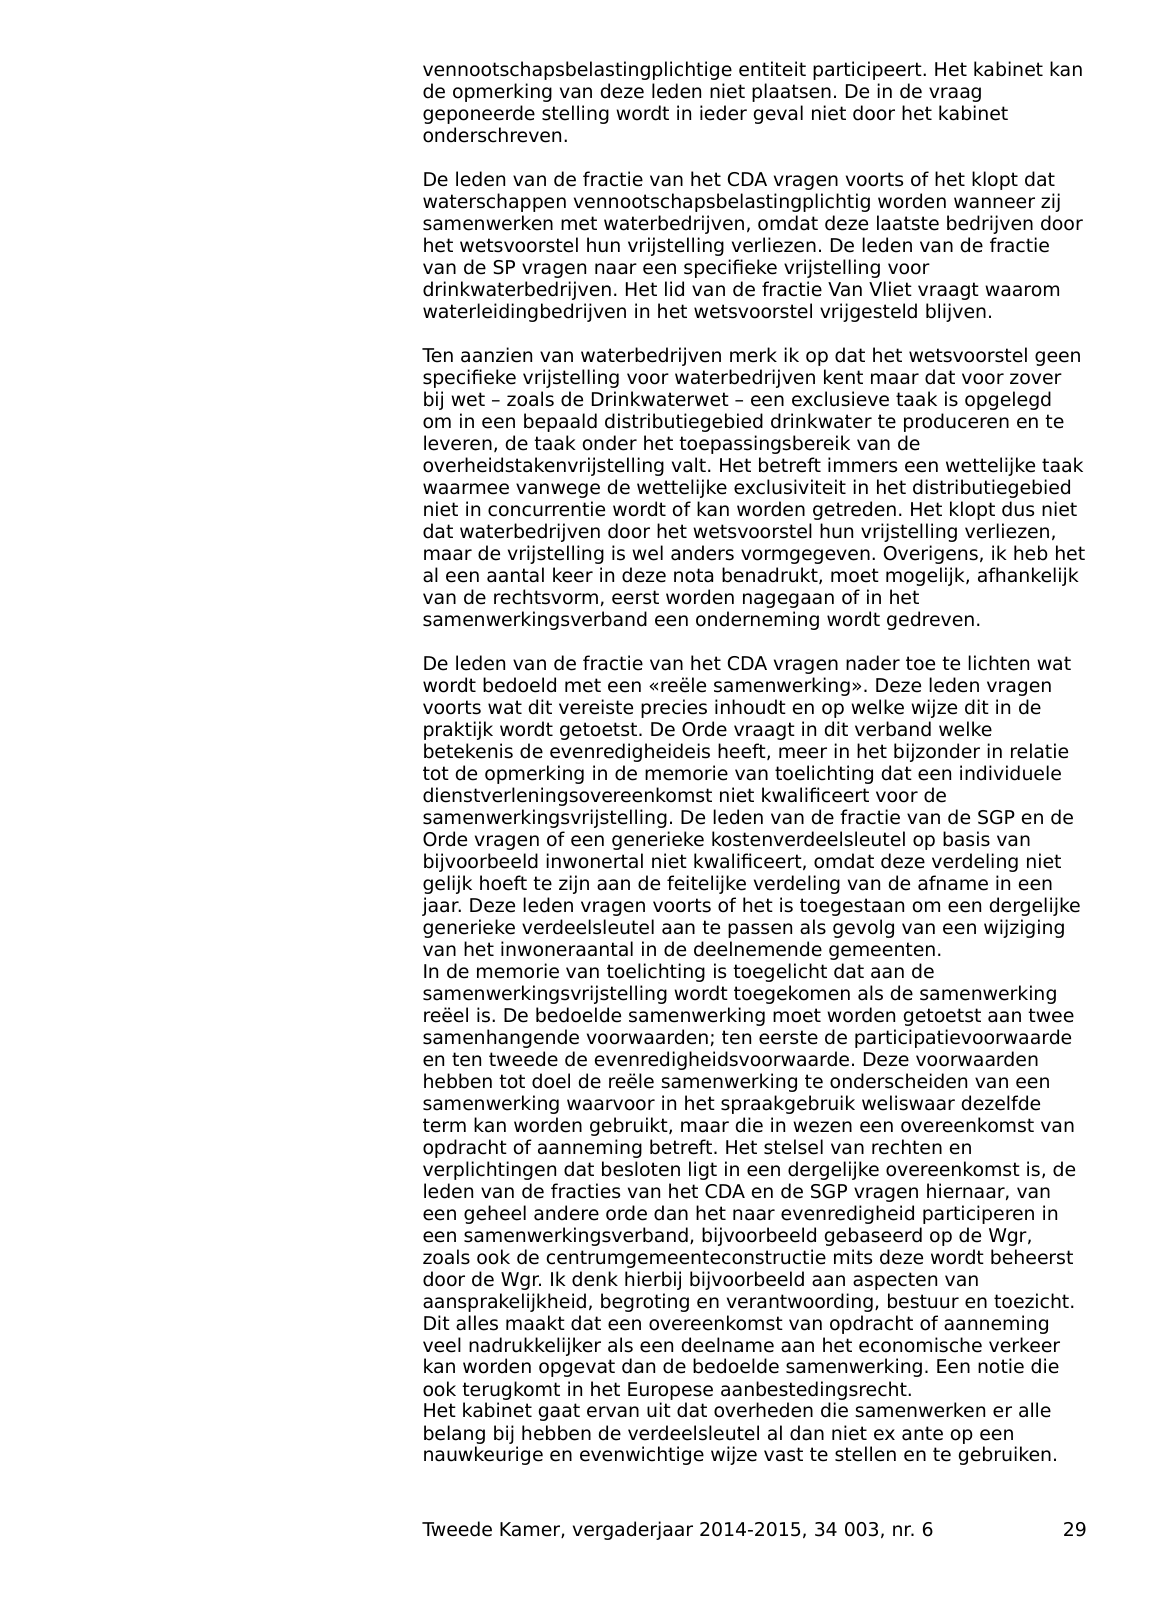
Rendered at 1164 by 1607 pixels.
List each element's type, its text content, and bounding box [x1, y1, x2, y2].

text De leden van de fractie van het CDA vragen voorts of het klopt dat waterschappen vennootschapsbelastingplichtig worden wanneer zij samenwerken met waterbedrijven, omdat deze laatste bedrijven door het wetsvoorstel hun vrijstelling verliezen. De leden van de fractie van de SP vragen naar een specifieke vrijstelling voor drinkwaterbedrijven. Het lid van de fractie Van Vliet vraagt waarom waterleidingbedrijven in het wetsvoorstel vrijgesteld blijven. [422, 169, 1087, 323]
text vennootschapsbelastingplichtige entiteit participeert. Het kabinet kan de opmerking van deze leden niet plaatsen. De in de vraag geponeerde stelling wordt in ieder geval niet door het kabinet onderschreven. [422, 59, 1087, 147]
text Ten aanzien van waterbedrijven merk ik op dat het wetsvoorstel geen specifieke vrijstelling voor waterbedrijven kent maar dat voor zover bij wet – zoals de Drinkwaterwet – een exclusieve taak is opgelegd om in een bepaald distributiegebied drinkwater te produceren en te leveren, de taak onder het toepassingsbereik van de overheidstakenvrijstelling valt. Het betreft immers een wettelijke taak waarmee vanwege de wettelijke exclusiviteit in het distributiegebied niet in concurrentie wordt of kan worden getreden. Het klopt dus niet dat waterbedrijven door het wetsvoorstel hun vrijstelling verliezen, maar de vrijstelling is wel anders vormgegeven. Overigens, ik heb het al een aantal keer in deze nota benadrukt, moet mogelijk, afhankelijk van de rechtsvorm, eerst worden nagegaan of in het samenwerkingsverband een onderneming wordt gedreven. [422, 345, 1087, 631]
text In de memorie van toelichting is toegelicht dat aan de samenwerkingsvrijstelling wordt toegekomen als de samenwerking reëel is. De bedoelde samenwerking moet worden getoetst aan twee samenhangende voorwaarden; ten eerste de participatievoorwaarde en ten tweede de evenredigheidsvoorwaarde. Deze voorwaarden hebben tot doel de reële samenwerking te onderscheiden van een samenwerking waarvoor in het spraakgebruik weliswaar dezelfde term kan worden gebruikt, maar die in wezen een overeenkomst van opdracht of aanneming betreft. Het stelsel van rechten en verplichtingen dat besloten ligt in een dergelijke overeenkomst is, de leden van de fracties van het CDA en de SGP vragen hiernaar, van een geheel andere orde dan het naar evenredigheid participeren in een samenwerkingsverband, bijvoorbeeld gebaseerd op de Wgr, zoals ook de centrumgemeenteconstructie mits deze wordt beheerst door de Wgr. Ik denk hierbij bijvoorbeeld aan aspecten van aansprakelijkheid, begroting en verantwoording, bestuur en toezicht. Dit alles maakt dat een overeenkomst van opdracht of aanneming veel nadrukkelijker als een deelname aan het economische verkeer kan worden opgevat dan de bedoelde samenwerking. Een notie die ook terugkomt in het Europese aanbestedingsrecht. [422, 961, 1087, 1400]
text Het kabinet gaat ervan uit dat overheden die samenwerken er alle belang bij hebben de verdeelsleutel al dan niet ex ante op een nauwkeurige en evenwichtige wijze vast te stellen en te gebruiken. [422, 1400, 1087, 1466]
text De leden van de fractie van het CDA vragen nader toe te lichten wat wordt bedoeld met een «reële samenwerking». Deze leden vragen voorts wat dit vereiste precies inhoudt en op welke wijze dit in de praktijk wordt getoetst. De Orde vraagt in dit verband welke betekenis de evenredigheideis heeft, meer in het bijzonder in relatie tot de opmerking in de memorie van toelichting dat een individuele dienstverleningsovereenkomst niet kwalificeert voor de samenwerkingsvrijstelling. De leden van de fractie van de SGP en de Orde vragen of een generieke kostenverdeelsleutel op basis van bijvoorbeeld inwonertal niet kwalificeert, omdat deze verdeling niet gelijk hoeft te zijn aan de feitelijke verdeling van de afname in een jaar. Deze leden vragen voorts of het is toegestaan om een dergelijke generieke verdeelsleutel aan te passen als gevolg van een wijziging van het inwoneraantal in de deelnemende gemeenten. [422, 653, 1087, 961]
